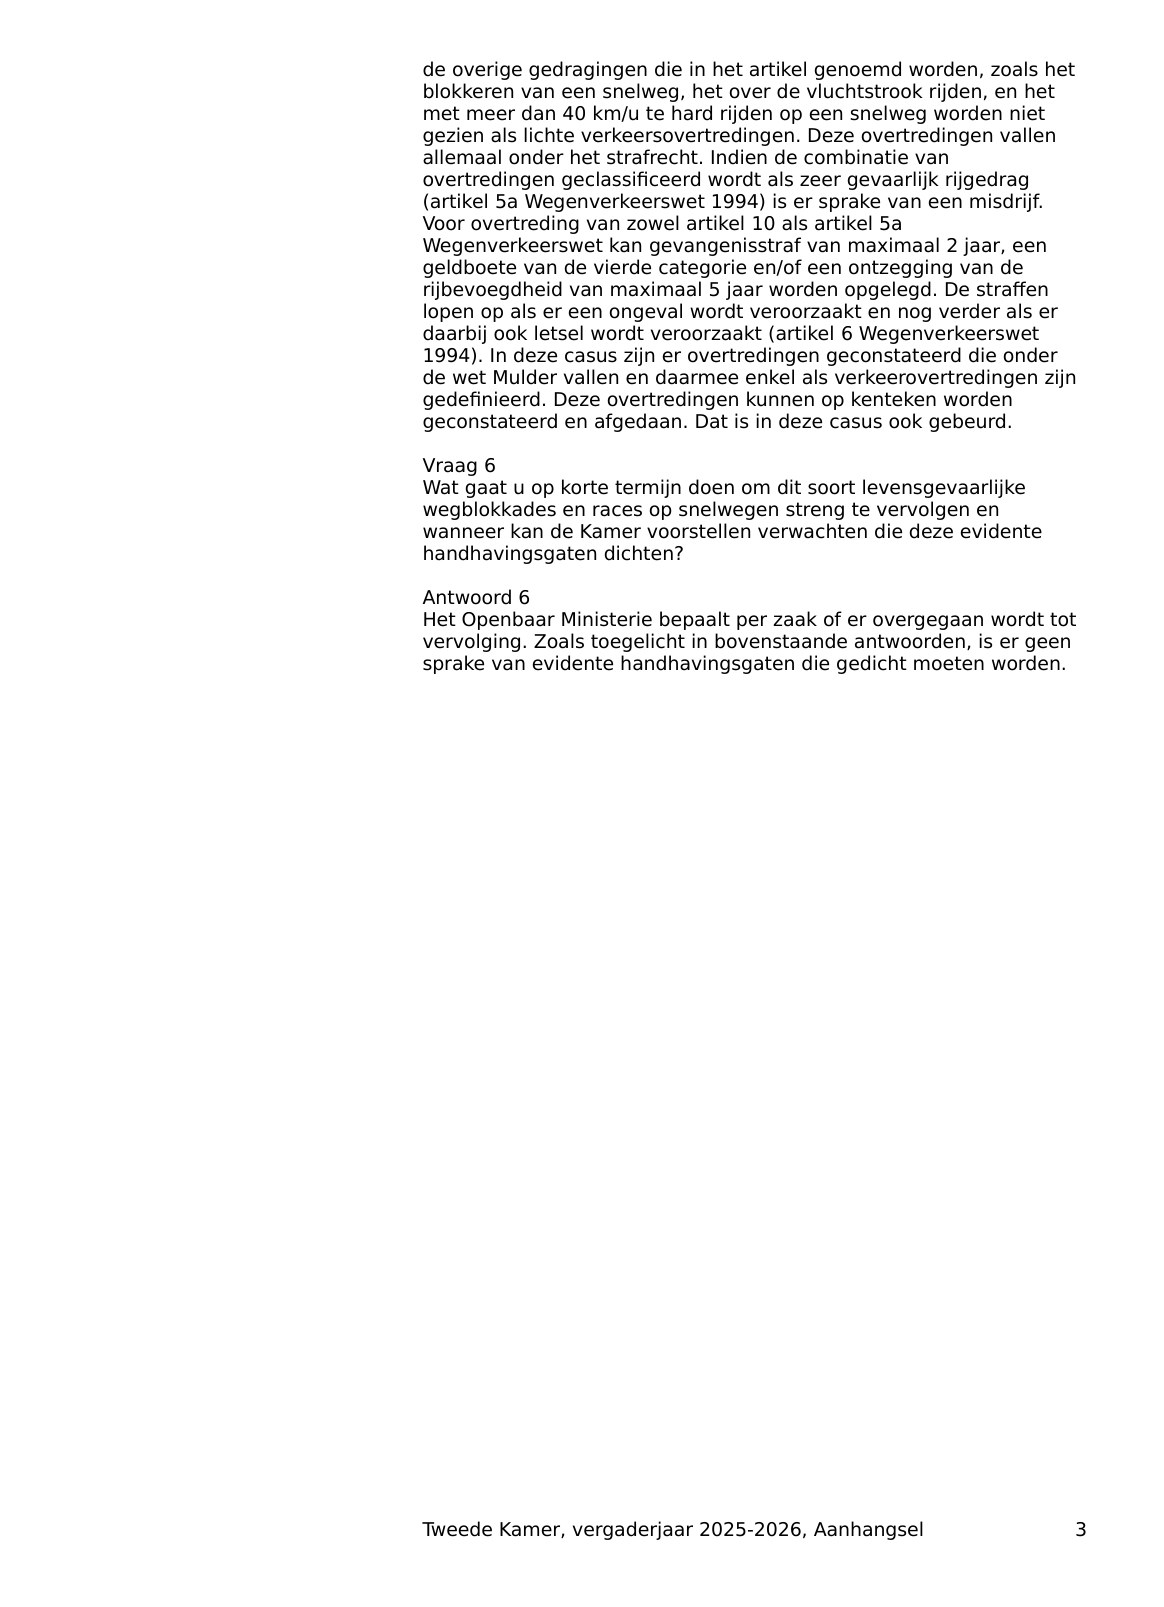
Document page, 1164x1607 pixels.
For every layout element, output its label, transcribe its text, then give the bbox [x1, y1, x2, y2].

text Wat gaat u op korte termijn doen om dit soort levensgevaarlijke wegblokkades en races op snelwegen streng te vervolgen en wanneer kan de Kamer voorstellen verwachten die deze evidente handhavingsgaten dichten? [422, 477, 1087, 565]
text Het Openbaar Ministerie bepaalt per zaak of er overgegaan wordt tot vervolging. Zoals toegelicht in bovenstaande antwoorden, is er geen sprake van evidente handhavingsgaten die gedicht moeten worden. [422, 609, 1087, 675]
text Antwoord 6 [422, 587, 1087, 609]
text Vraag 6 [422, 455, 1087, 477]
text de overige gedragingen die in het artikel genoemd worden, zoals het blokkeren van een snelweg, het over de vluchtstrook rijden, en het met meer dan 40 km/u te hard rijden op een snelweg worden niet gezien als lichte verkeersovertredingen. Deze overtredingen vallen allemaal onder het strafrecht. Indien de combinatie van overtredingen geclassificeerd wordt als zeer gevaarlijk rijgedrag (artikel 5a Wegenverkeerswet 1994) is er sprake van een misdrijf. Voor overtreding van zowel artikel 10 als artikel 5a Wegenverkeerswet kan gevangenisstraf van maximaal 2 jaar, een geldboete van de vierde categorie en/of een ontzegging van de rijbevoegdheid van maximaal 5 jaar worden opgelegd. De straffen lopen op als er een ongeval wordt veroorzaakt en nog verder als er daarbij ook letsel wordt veroorzaakt (artikel 6 Wegenverkeerswet 1994). In deze casus zijn er overtredingen geconstateerd die onder de wet Mulder vallen en daarmee enkel als verkeerovertredingen zijn gedefinieerd. Deze overtredingen kunnen op kenteken worden geconstateerd en afgedaan. Dat is in deze casus ook gebeurd. [422, 59, 1087, 433]
